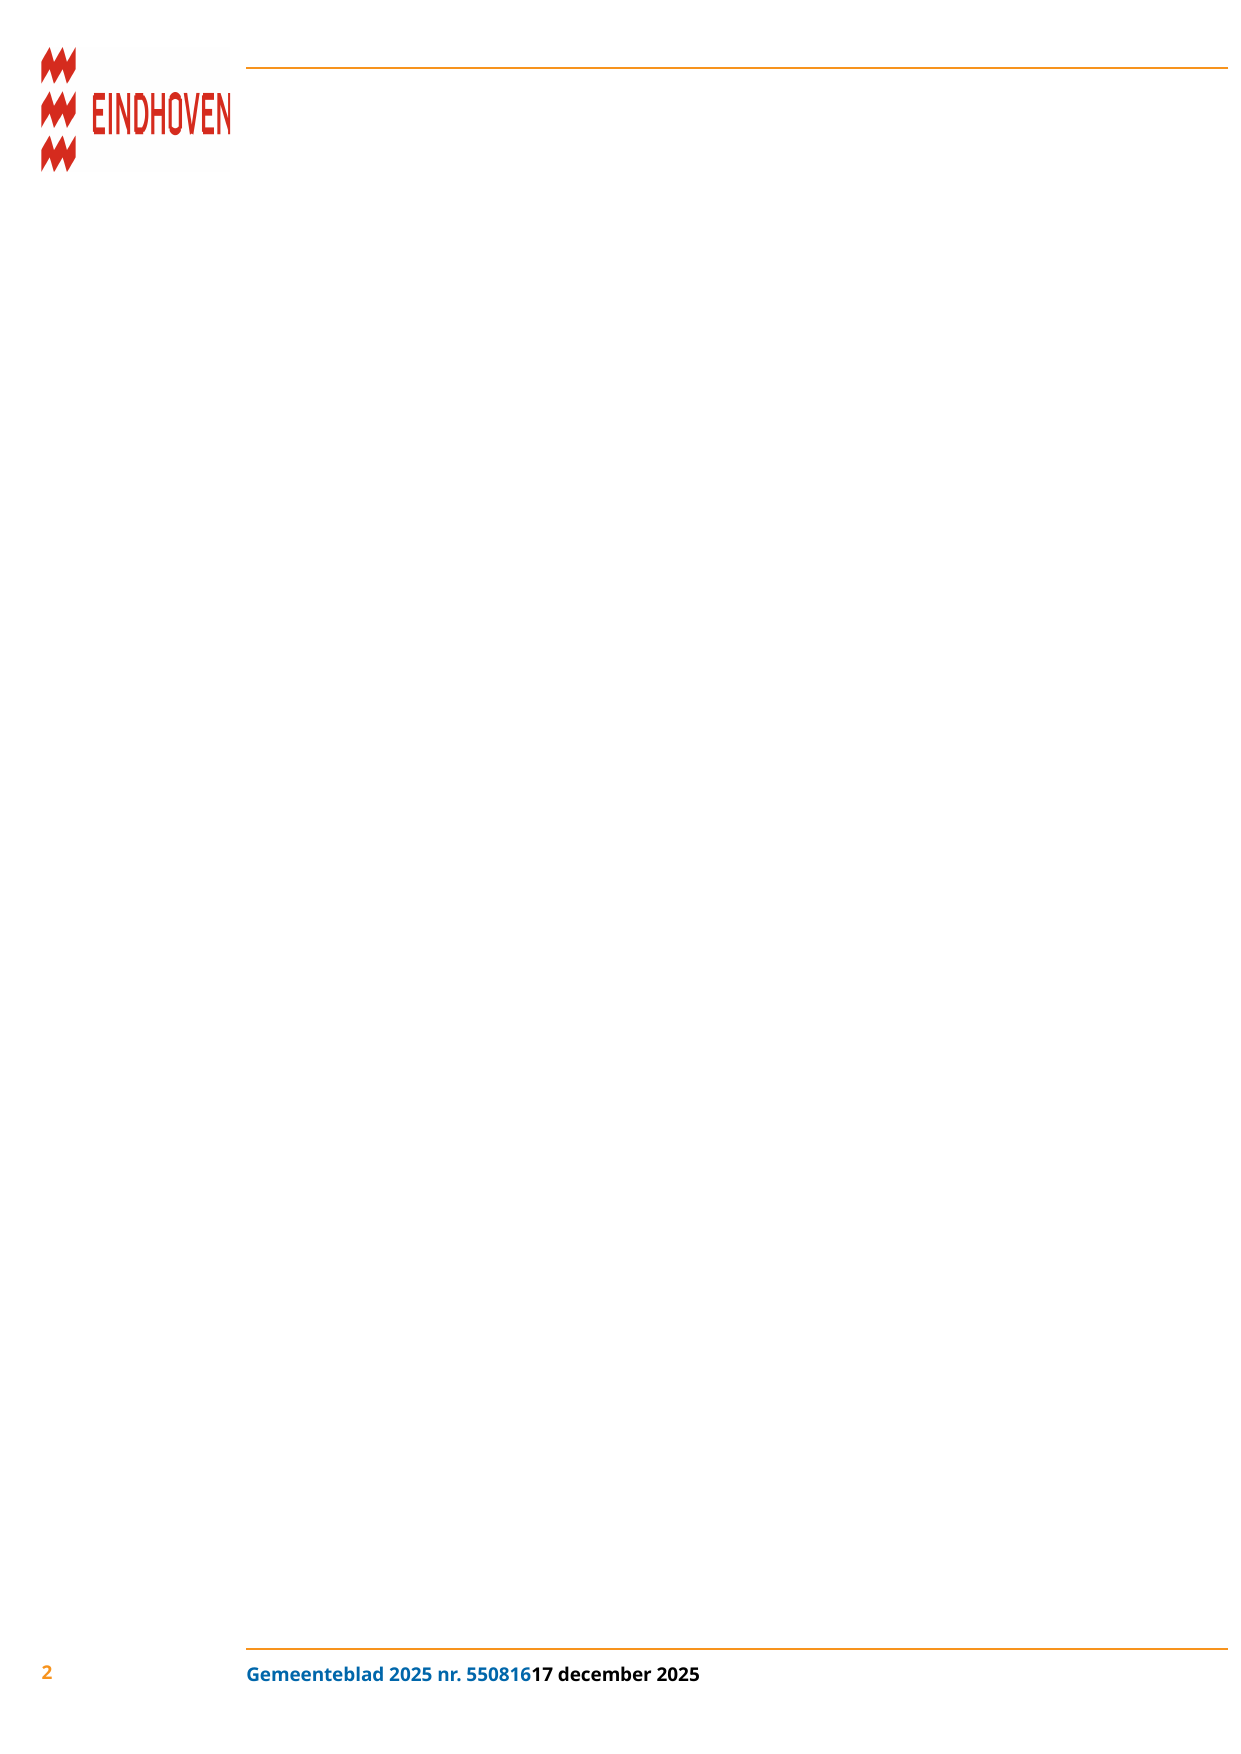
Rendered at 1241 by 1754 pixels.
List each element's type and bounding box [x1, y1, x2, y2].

picture [41, 47, 231, 172]
